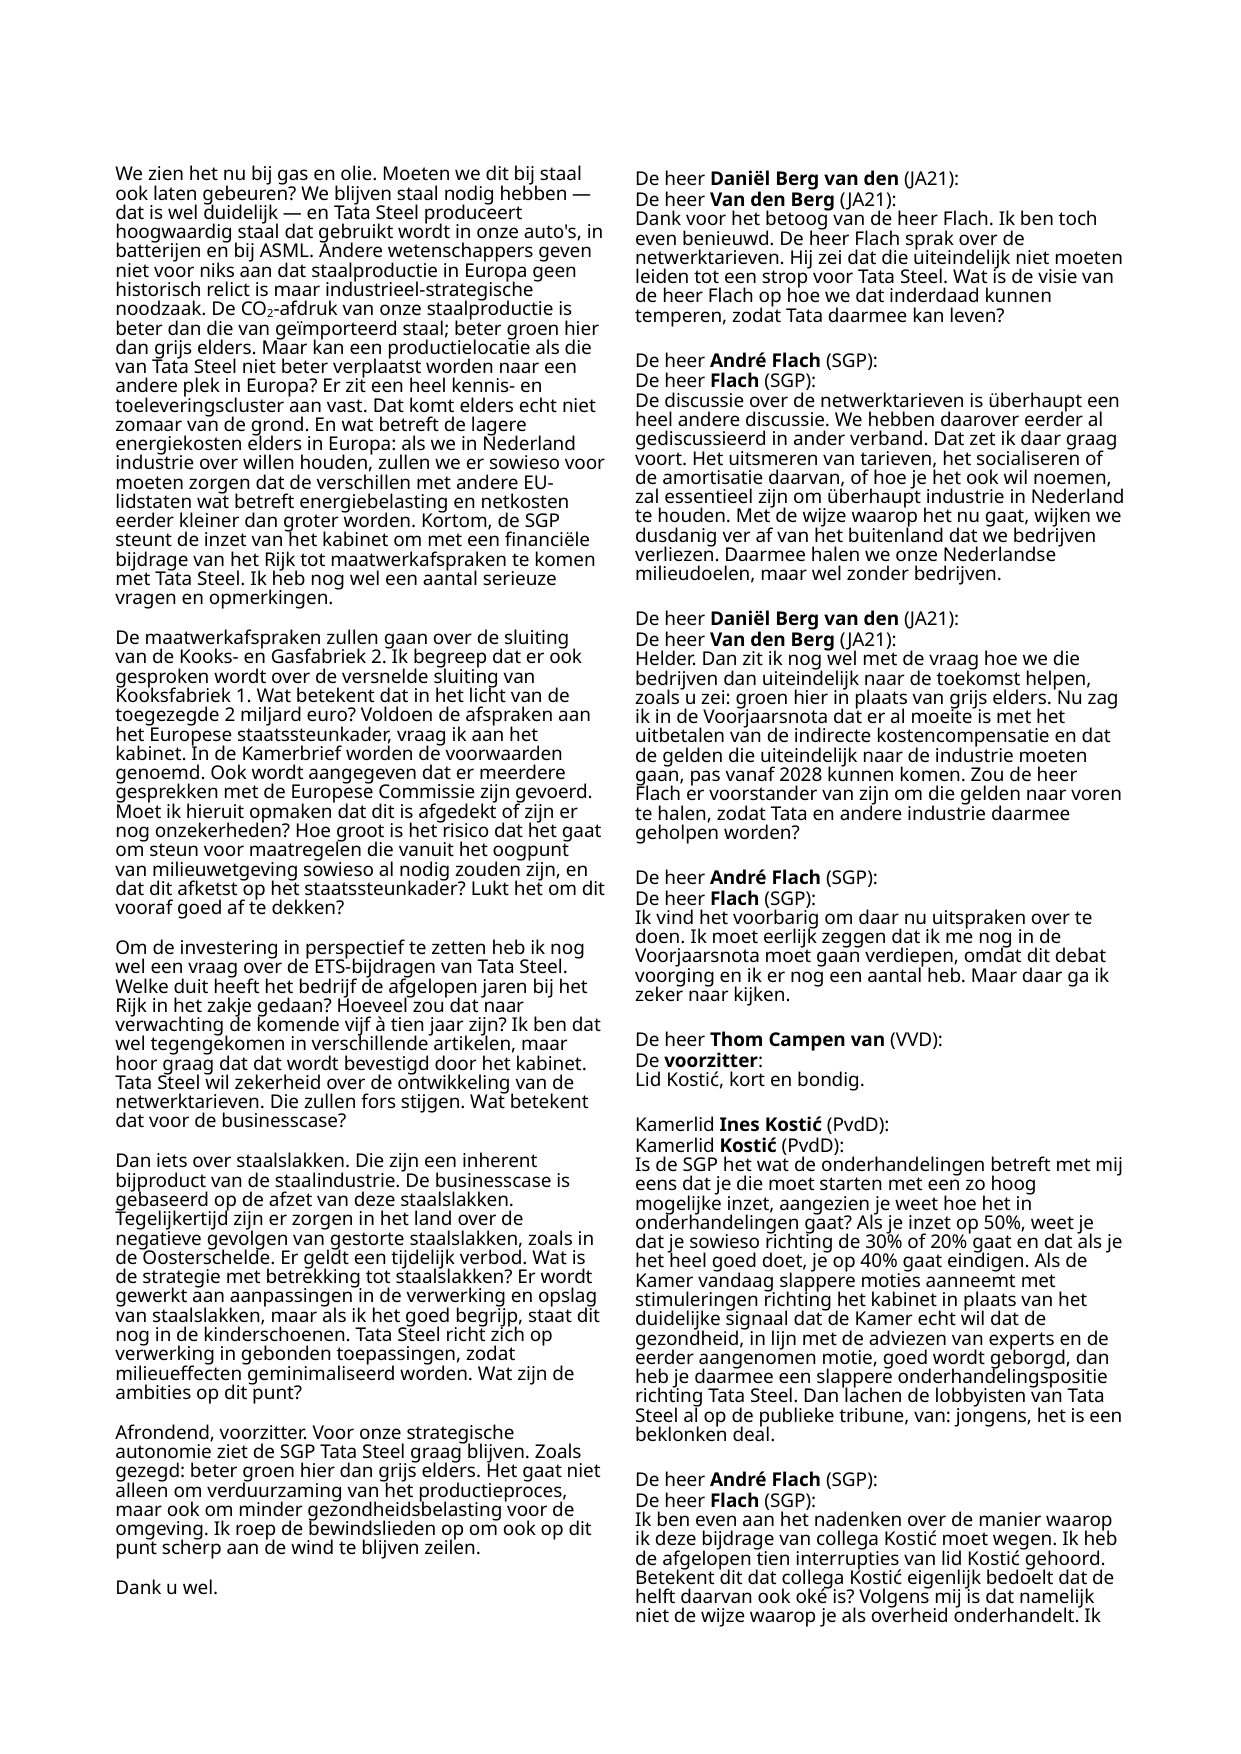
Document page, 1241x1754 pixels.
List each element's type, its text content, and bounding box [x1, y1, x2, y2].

text Dank voor het betoog van de heer Flach. Ik ben toch even benieuwd. De heer Flach sprak over de netwerktarieven. Hij zei dat die uiteindelijk niet moeten leiden tot een strop voor Tata Steel. Wat is de visie van de heer Flach op hoe we dat inderdaad kunnen temperen, zodat Tata daarmee kan leven? [635, 210, 1125, 326]
text De heer André Flach (SGP): [635, 1466, 1125, 1492]
text Om de investering in perspectief te zetten heb ik nog wel een vraag over de ETS-bijdragen van Tata Steel. Welke duit heeft het bedrijf de afgelopen jaren bij het Rijk in het zakje gedaan? Hoeveel zou dat naar verwachting de komende vijf à tien jaar zijn? Ik ben dat wel tegengekomen in verschillende artikelen, maar hoor graag dat dat wordt bevestigd door het kabinet. Tata Steel wil zekerheid over de ontwikkeling van de netwerktarieven. Die zullen fors stijgen. Wat betekent dat voor de businesscase? [115, 939, 605, 1132]
text De heer Van den Berg (JA21): [635, 631, 1125, 650]
text Kamerlid Kostić (PvdD): [635, 1137, 1125, 1156]
text De heer Daniël Berg van den (JA21): [635, 165, 1125, 191]
text Lid Kostić, kort en bondig. [635, 1071, 1125, 1090]
text De maatwerkafspraken zullen gaan over de sluiting van de Kooks- en Gasfabriek 2. Ik begreep dat er ook gesproken wordt over de versnelde sluiting van Kooksfabriek 1. Wat betekent dat in het licht van de toegezegde 2 miljard euro? Voldoen de afspraken aan het Europese staatssteunkader, vraag ik aan het kabinet. In de Kamerbrief worden de voorwaarden genoemd. Ook wordt aangegeven dat er meerdere gesprekken met de Europese Commissie zijn gevoerd. Moet ik hieruit opmaken dat dit is afgedekt of zijn er nog onzekerheden? Hoe groot is het risico dat het gaat om steun voor maatregelen die vanuit het oogpunt van milieuwetgeving sowieso al nodig zouden zijn, en dat dit afketst op het staatssteunkader? Lukt het om dit vooraf goed af te dekken? [115, 629, 605, 918]
text Ik ben even aan het nadenken over de manier waarop ik deze bijdrage van collega Kostić moet wegen. Ik heb de afgelopen tien interrupties van lid Kostić gehoord. Betekent dit dat collega Kostić eigenlijk bedoelt dat de helft daarvan ook oké is? Volgens mij is dat namelijk niet de wijze waarop je als overheid onderhandelt. Ik [635, 1511, 1125, 1627]
text De heer Flach (SGP): [635, 889, 1125, 909]
text De heer André Flach (SGP): [635, 864, 1125, 889]
text De heer Daniël Berg van den (JA21): [635, 605, 1125, 631]
text Afrondend, voorzitter. Voor onze strategische autonomie ziet de SGP Tata Steel graag blijven. Zoals gezegd: beter groen hier dan grijs elders. Het gaat niet alleen om verduurzaming van het productieproces, maar ook om minder gezondheidsbelasting voor de omgeving. Ik roep de bewindslieden op om ook op dit punt scherp aan de wind te blijven zeilen. [115, 1424, 605, 1559]
text De heer André Flach (SGP): [635, 347, 1125, 372]
text Dan iets over staalslakken. Die zijn een inherent bijproduct van de staalindustrie. De businesscase is gebaseerd op de afzet van deze staalslakken. Tegelijkertijd zijn er zorgen in het land over de negatieve gevolgen van gestorte staalslakken, zoals in de Oosterschelde. Er geldt een tijdelijk verbod. Wat is de strategie met betrekking tot staalslakken? Er wordt gewerkt aan aanpassingen in de verwerking en opslag van staalslakken, maar als ik het goed begrijp, staat dit nog in de kinderschoenen. Tata Steel richt zich op verwerking in gebonden toepassingen, zodat milieueffecten geminimaliseerd worden. Wat zijn de ambities op dit punt? [115, 1152, 605, 1403]
text Is de SGP het wat de onderhandelingen betreft met mij eens dat je die moet starten met een zo hoog mogelijke inzet, aangezien je weet hoe het in onderhandelingen gaat? Als je inzet op 50%, weet je dat je sowieso richting de 30% of 20% gaat en dat als je het heel goed doet, je op 40% gaat eindigen. Als de Kamer vandaag slappere moties aanneemt met stimuleringen richting het kabinet in plaats van het duidelijke signaal dat de Kamer echt wil dat de gezondheid, in lijn met de adviezen van experts en de eerder aangenomen motie, goed wordt geborgd, dan heb je daarmee een slappere onderhandelingspositie richting Tata Steel. Dan lachen de lobbyisten van Tata Steel al op de publieke tribune, van: jongens, het is een beklonken deal. [635, 1156, 1125, 1445]
text We zien het nu bij gas en olie. Moeten we dit bij staal ook laten gebeuren? We blijven staal nodig hebben — dat is wel duidelijk — en Tata Steel produceert hoogwaardig staal dat gebruikt wordt in onze auto's, in batterijen en bij ASML. Andere wetenschappers geven niet voor niks aan dat staalproductie in Europa geen historisch relict is maar industrieel-strategische noodzaak. De CO2-afdruk van onze staalproductie is beter dan die van geïmporteerd staal; beter groen hier dan grijs elders. Maar kan een productielocatie als die van Tata Steel niet beter verplaatst worden naar een andere plek in Europa? Er zit een heel kennis- en toeleveringscluster aan vast. Dat komt elders echt niet zomaar van de grond. En wat betreft de lagere energiekosten elders in Europa: als we in Nederland industrie over willen houden, zullen we er sowieso voor moeten zorgen dat de verschillen met andere EU-lidstaten wat betreft energiebelasting en netkosten eerder kleiner dan groter worden. Kortom, de SGP steunt de inzet van het kabinet om met een financiële bijdrage van het Rijk tot maatwerkafspraken te komen met Tata Steel. Ik heb nog wel een aantal serieuze vragen en opmerkingen. [115, 165, 605, 608]
text De heer Flach (SGP): [635, 1492, 1125, 1511]
text Dank u wel. [115, 1579, 605, 1599]
text De heer Thom Campen van (VVD): [635, 1026, 1125, 1052]
text De heer Flach (SGP): [635, 372, 1125, 392]
text Kamerlid Ines Kostić (PvdD): [635, 1111, 1125, 1137]
text Helder. Dan zit ik nog wel met de vraag hoe we die bedrijven dan uiteindelijk naar de toekomst helpen, zoals u zei: groen hier in plaats van grijs elders. Nu zag ik in de Voorjaarsnota dat er al moeite is met het uitbetalen van de indirecte kostencompensatie en dat de gelden die uiteindelijk naar de industrie moeten gaan, pas vanaf 2028 kunnen komen. Zou de heer Flach er voorstander van zijn om die gelden naar voren te halen, zodat Tata en andere industrie daarmee geholpen worden? [635, 650, 1125, 843]
text Ik vind het voorbarig om daar nu uitspraken over te doen. Ik moet eerlijk zeggen dat ik me nog in de Voorjaarsnota moet gaan verdiepen, omdat dit debat voorging en ik er nog een aantal heb. Maar daar ga ik zeker naar kijken. [635, 909, 1125, 1005]
text De voorzitter: [635, 1052, 1125, 1071]
text De heer Van den Berg (JA21): [635, 191, 1125, 210]
text De discussie over de netwerktarieven is überhaupt een heel andere discussie. We hebben daarover eerder al gediscussieerd in ander verband. Dat zet ik daar graag voort. Het uitsmeren van tarieven, het socialiseren of de amortisatie daarvan, of hoe je het ook wil noemen, zal essentieel zijn om überhaupt industrie in Nederland te houden. Met de wijze waarop het nu gaat, wijken we dusdanig ver af van het buitenland dat we bedrijven verliezen. Daarmee halen we onze Nederlandse milieudoelen, maar wel zonder bedrijven. [635, 392, 1125, 584]
